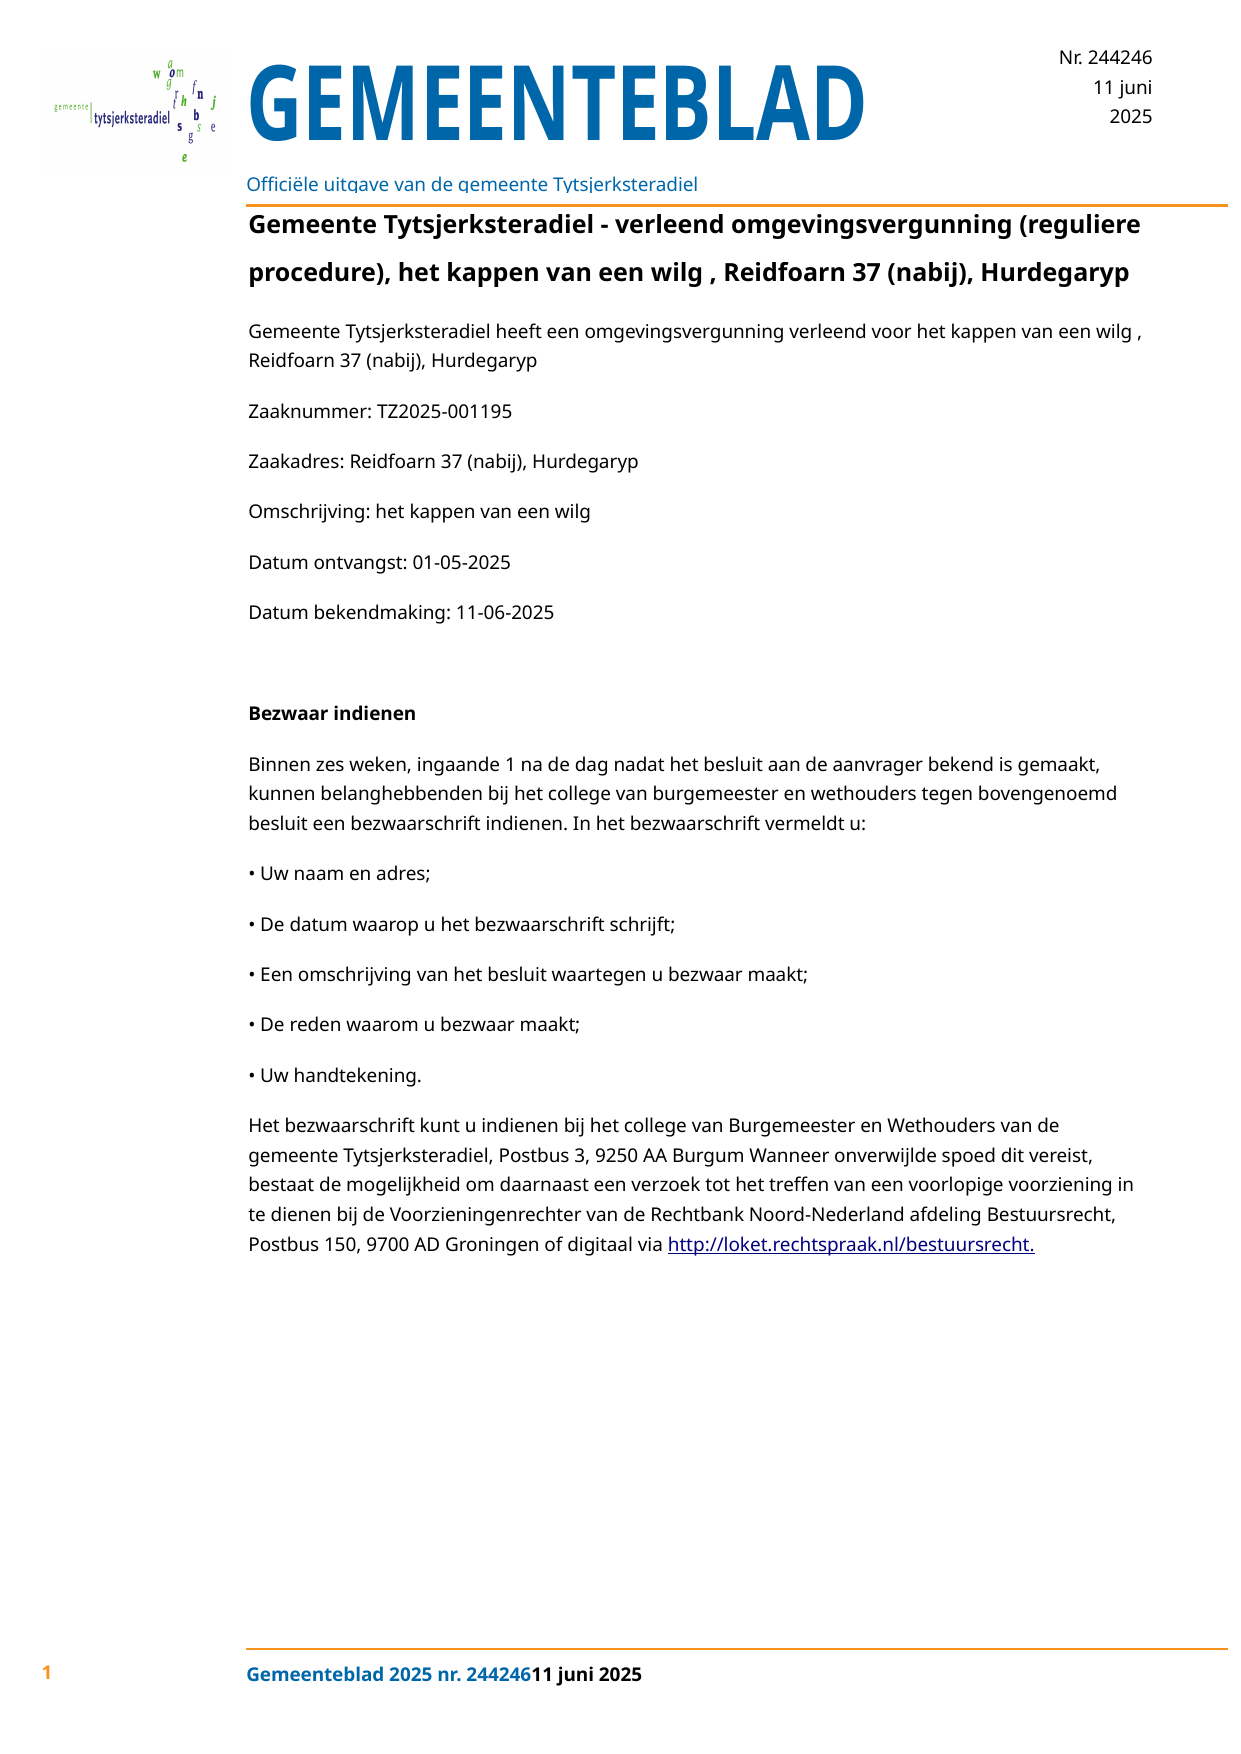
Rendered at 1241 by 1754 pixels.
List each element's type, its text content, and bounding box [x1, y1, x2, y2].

text Zaaknummer: TZ2025-001195 [248, 398, 1152, 424]
text • De reden waarom u bezwaar maakt; [248, 1012, 1152, 1037]
text Omschrijving: het kappen van een wilg [248, 499, 1152, 524]
text Datum bekendmaking: 11-06-2025 [248, 599, 1152, 625]
text Binnen zes weken, ingaande 1 na de dag nadat het besluit aan de aanvrager bekend is gemaakt, kunnen belanghebbenden bij het college van burgemeester en wethouders tegen bovengenoemd besluit een bezwaarschrift indienen. In het bezwaarschrift vermeldt u: [248, 751, 1152, 836]
text Het bezwaarschrift kunt u indienen bij het college van Burgemeester en Wethouders van de gemeente Tytsjerksteradiel, Postbus 3, 9250 AA Burgum Wanneer onverwijlde spoed dit vereist, bestaat de mogelijkheid om daarnaast een verzoek tot het treffen van een voorlopige voorziening in te dienen bij de Voorzieningenrechter van de Rechtbank Noord-Nederland afdeling Bestuursrecht, Postbus 150, 9700 AD Groningen of digitaal via http://loket.rechtspraak.nl/bestuursrecht. [248, 1112, 1152, 1257]
text • Een omschrijving van het besluit waartegen u bezwaar maakt; [248, 961, 1152, 987]
text Zaakadres: Reidfoarn 37 (nabij), Hurdegaryp [248, 448, 1152, 474]
text Gemeente Tytsjerksteradiel heeft een omgevingsvergunning verleend voor het kappen van een wilg , Reidfoarn 37 (nabij), Hurdegaryp [248, 318, 1152, 373]
text Datum ontvangst: 01-05-2025 [248, 549, 1152, 575]
text • De datum waarop u het bezwaarschrift schrijft; [248, 911, 1152, 937]
text • Uw naam en adres; [248, 860, 1152, 886]
text • Uw handtekening. [248, 1062, 1152, 1088]
picture [41, 47, 231, 172]
text Bezwaar indienen [248, 700, 1152, 726]
text Gemeente Tytsjerksteradiel - verleend omgevingsvergunning (reguliere procedure), het kappen van een wilg , Reidfoarn 37 (nabij), Hurdegaryp [248, 207, 1152, 288]
